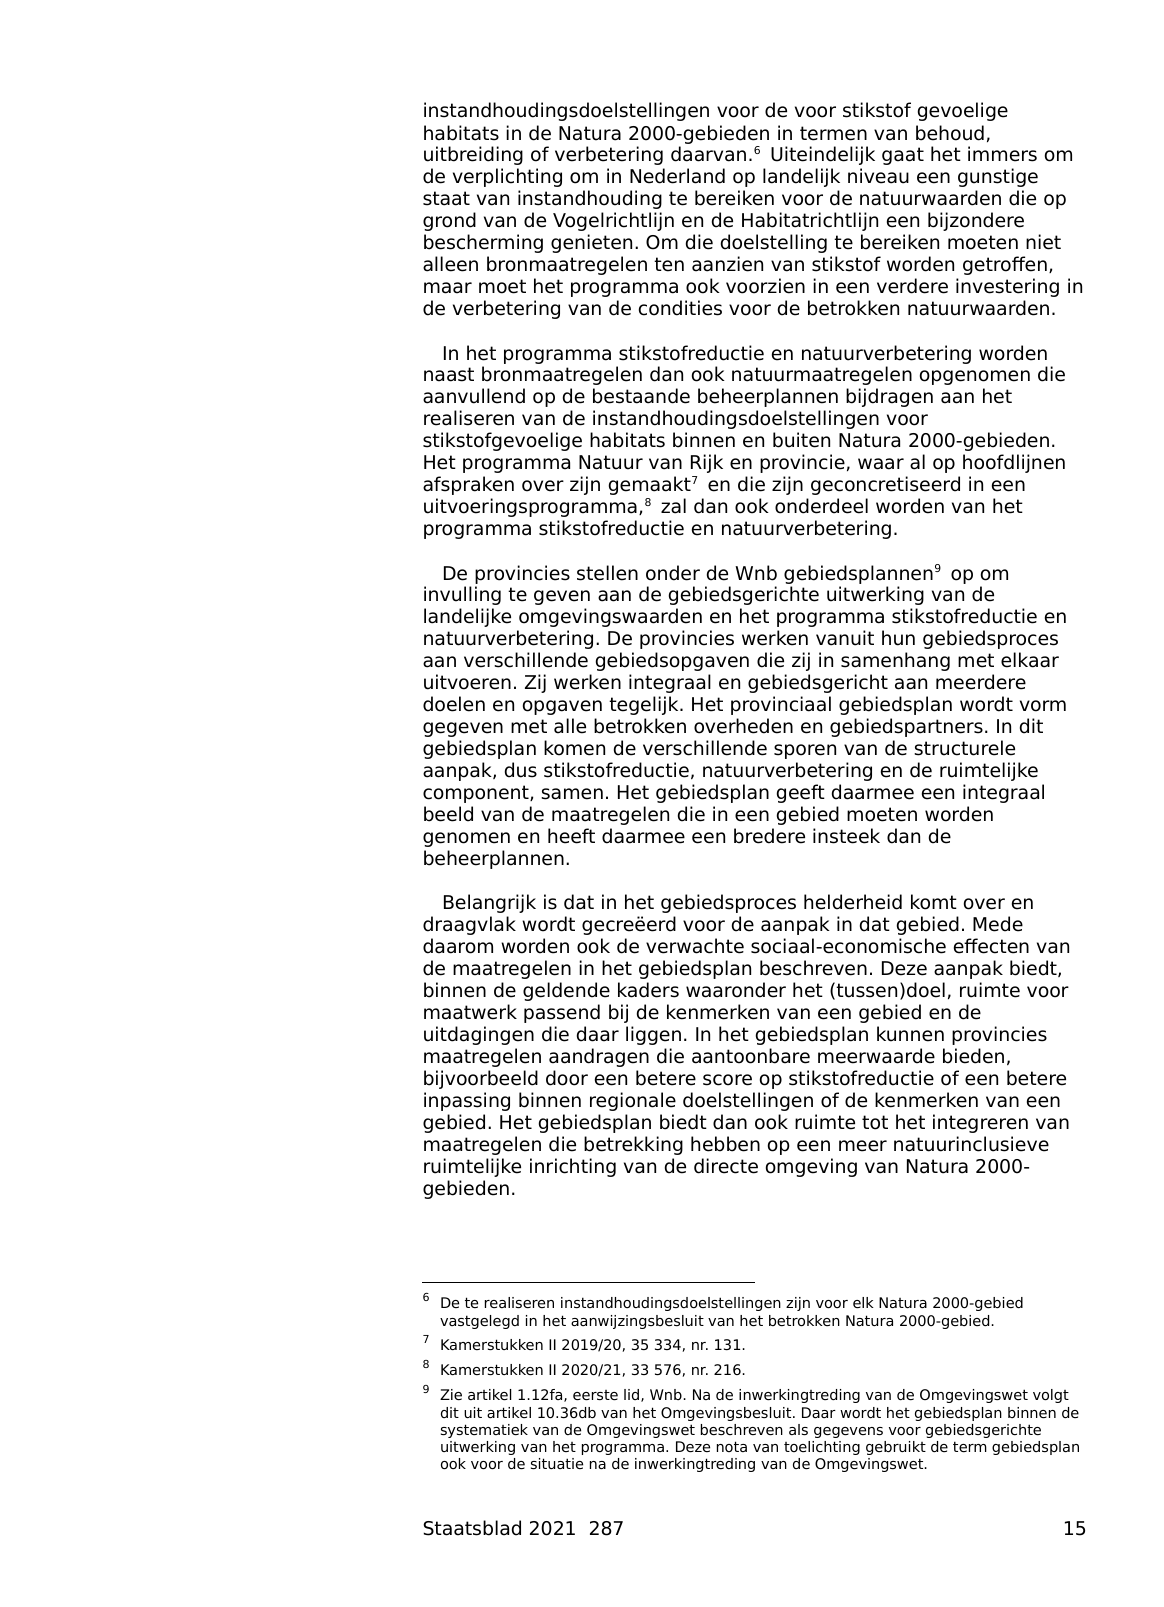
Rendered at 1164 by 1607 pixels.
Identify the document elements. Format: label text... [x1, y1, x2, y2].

text In het programma stikstofreductie en natuurverbetering worden naast bronmaatregelen dan ook natuurmaatregelen opgenomen die aanvullend op de bestaande beheerplannen bijdragen aan het realiseren van de instandhoudingsdoelstellingen voor stikstofgevoelige habitats binnen en buiten Natura 2000-gebieden. Het programma Natuur van Rijk en provincie, waar al op hoofdlijnen afspraken over zijn gemaakt en die zijn geconcretiseerd in een uitvoeringsprogramma, zal dan ook onderdeel worden van het programma stikstofreductie en natuurverbetering. [422, 342, 1087, 540]
text De provincies stellen onder de Wnb gebiedsplannen op om invulling te geven aan de gebiedsgerichte uitwerking van de landelijke omgevingswaarden en het programma stikstofreductie en natuurverbetering. De provincies werken vanuit hun gebiedsproces aan verschillende gebiedsopgaven die zij in samenhang met elkaar uitvoeren. Zij werken integraal en gebiedsgericht aan meerdere doelen en opgaven tegelijk. Het provinciaal gebiedsplan wordt vorm gegeven met alle betrokken overheden en gebiedspartners. In dit gebiedsplan komen de verschillende sporen van de structurele aanpak, dus stikstofreductie, natuurverbetering en de ruimtelijke component, samen. Het gebiedsplan geeft daarmee een integraal beeld van de maatregelen die in een gebied moeten worden genomen en heeft daarmee een bredere insteek dan de beheerplannen. [422, 562, 1087, 870]
text instandhoudingsdoelstellingen voor de voor stikstof gevoelige habitats in de Natura 2000-gebieden in termen van behoud, uitbreiding of verbetering daarvan. Uiteindelijk gaat het immers om de verplichting om in Nederland op landelijk niveau een gunstige staat van instandhouding te bereiken voor de natuurwaarden die op grond van de Vogelrichtlijn en de Habitatrichtlijn een bijzondere bescherming genieten. Om die doelstelling te bereiken moeten niet alleen bronmaatregelen ten aanzien van stikstof worden getroffen, maar moet het programma ook voorzien in een verdere investering in de verbetering van de condities voor de betrokken natuurwaarden. [422, 100, 1087, 320]
text Zie artikel 1.12fa, eerste lid, Wnb. Na de inwerkingtreding van de Omgevingswet volgt dit uit artikel 10.36db van het Omgevingsbesluit. Daar wordt het gebiedsplan binnen de systematiek van de Omgevingswet beschreven als gegevens voor gebiedsgerichte uitwerking van het programma. Deze nota van toelichting gebruikt de term gebiedsplan ook voor de situatie na de inwerkingtreding van de Omgevingswet. [422, 1383, 1087, 1473]
text Kamerstukken II 2020/21, 33 576, nr. 216. [422, 1358, 1087, 1380]
text De te realiseren instandhoudingsdoelstellingen zijn voor elk Natura 2000-gebied vastgelegd in het aanwijzingsbesluit van het betrokken Natura 2000-gebied. [422, 1291, 1087, 1330]
text Belangrijk is dat in het gebiedsproces helderheid komt over en draagvlak wordt gecreëerd voor de aanpak in dat gebied. Mede daarom worden ook de verwachte sociaal-economische effecten van de maatregelen in het gebiedsplan beschreven. Deze aanpak biedt, binnen de geldende kaders waaronder het (tussen)doel, ruimte voor maatwerk passend bij de kenmerken van een gebied en de uitdagingen die daar liggen. In het gebiedsplan kunnen provincies maatregelen aandragen die aantoonbare meerwaarde bieden, bijvoorbeeld door een betere score op stikstofreductie of een betere inpassing binnen regionale doelstellingen of de kenmerken van een gebied. Het gebiedsplan biedt dan ook ruimte tot het integreren van maatregelen die betrekking hebben op een meer natuurinclusieve ruimtelijke inrichting van de directe omgeving van Natura 2000-gebieden. [422, 892, 1087, 1200]
text Kamerstukken II 2019/20, 35 334, nr. 131. [422, 1333, 1087, 1355]
